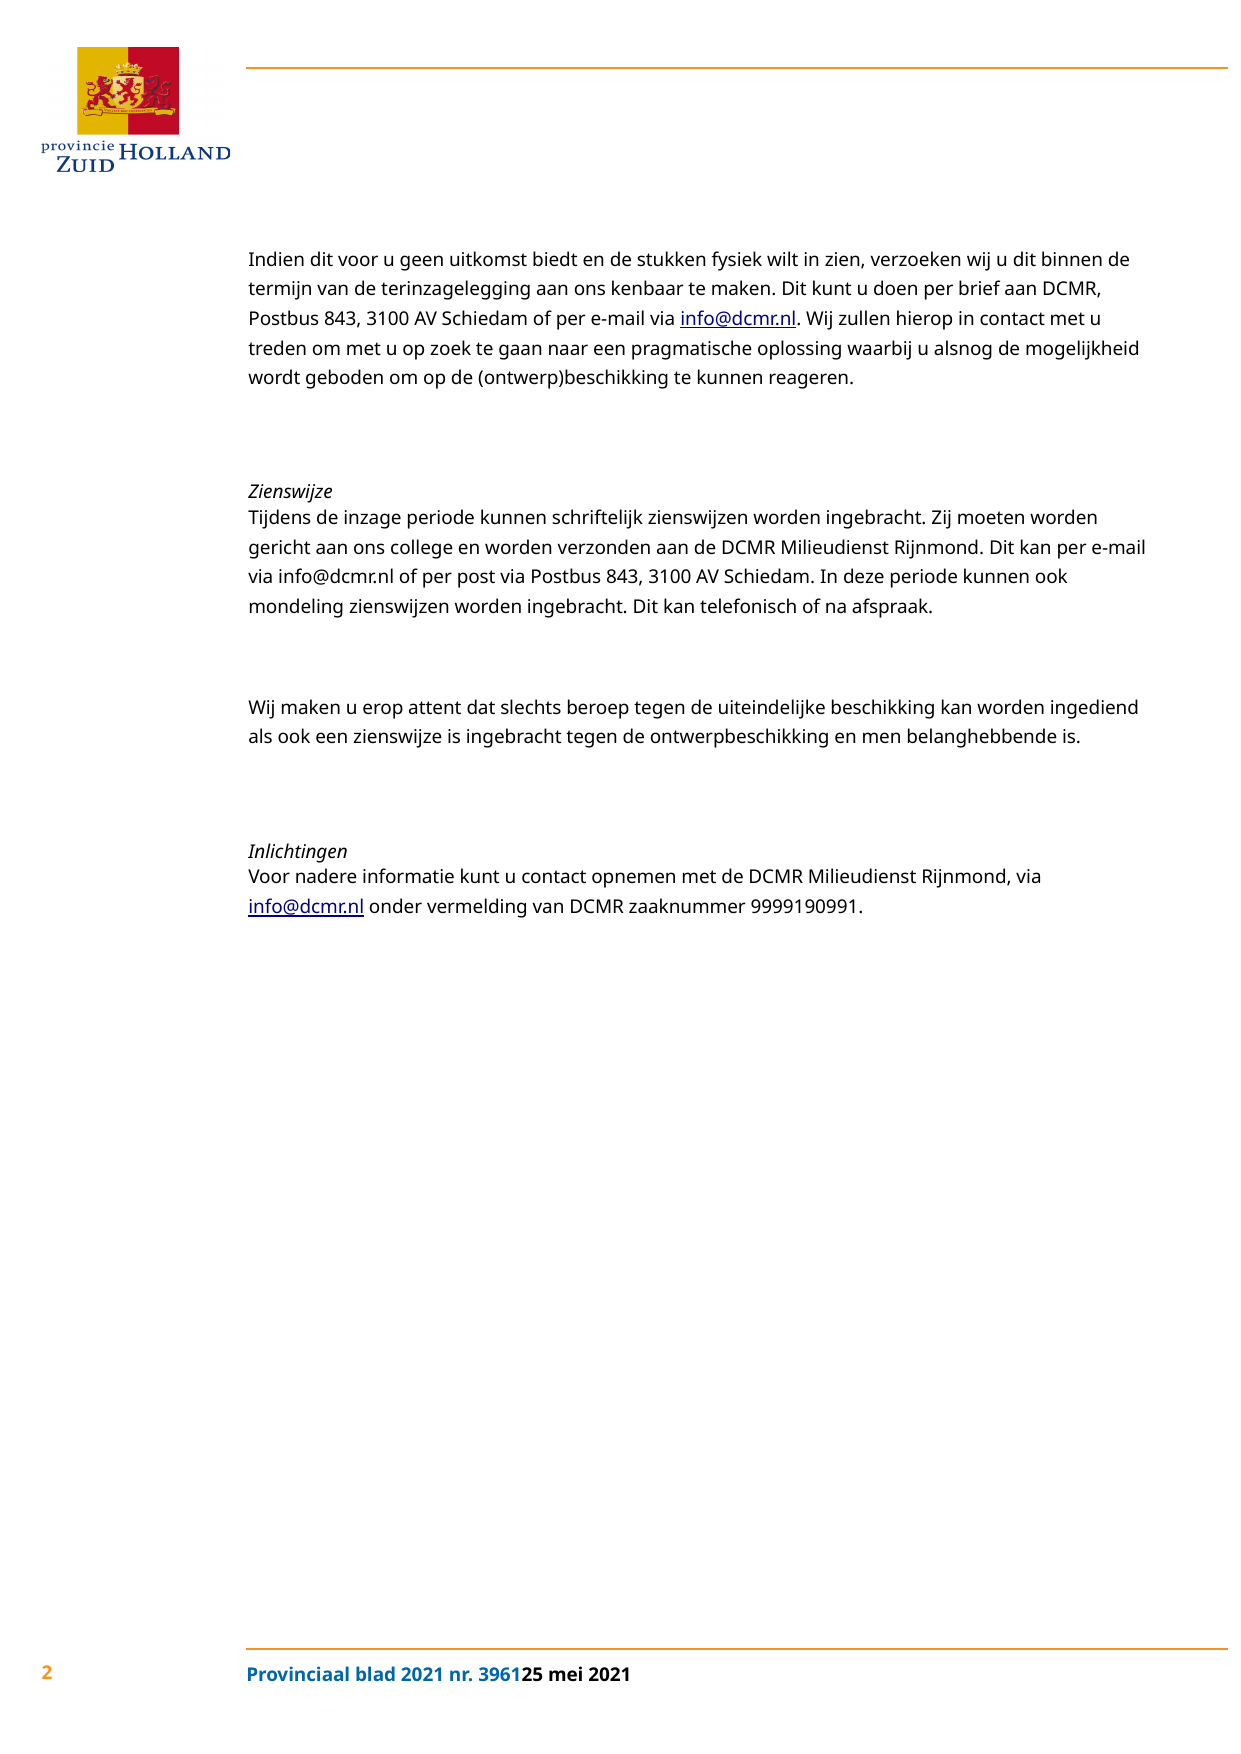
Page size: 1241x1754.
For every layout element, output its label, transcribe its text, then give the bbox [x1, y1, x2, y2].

text Tijdens de inzage periode kunnen schriftelijk zienswijzen worden ingebracht. Zij moeten worden gericht aan ons college en worden verzonden aan de DCMR Milieudienst Rijnmond. Dit kan per e-mail via info@dcmr.nl of per post via Postbus 843, 3100 AV Schiedam. In deze periode kunnen ook mondeling zienswijzen worden ingebracht. Dit kan telefonisch of na afspraak. [248, 504, 1152, 619]
text Inlichtingen [248, 838, 1152, 864]
text Voor nadere informatie kunt u contact opnemen met de DCMR Milieudienst Rijnmond, via info@dcmr.nl onder vermelding van DCMR zaaknummer 9999190991. [248, 864, 1152, 919]
text Zienswijze [248, 479, 1152, 504]
text Wij maken u erop attent dat slechts beroep tegen de uiteindelijke beschikking kan worden ingediend als ook een zienswijze is ingebracht tegen de ontwerpbeschikking en men belanghebbende is. [248, 694, 1152, 749]
picture [41, 47, 231, 172]
text Indien dit voor u geen uitkomst biedt en de stukken fysiek wilt in zien, verzoeken wij u dit binnen de termijn van de terinzagelegging aan ons kenbaar te maken. Dit kunt u doen per brief aan DCMR, Postbus 843, 3100 AV Schiedam of per e-mail via info@dcmr.nl. Wij zullen hierop in contact met u treden om met u op zoek te gaan naar een pragmatische oplossing waarbij u alsnog de mogelijkheid wordt geboden om op de (ontwerp)beschikking te kunnen reageren. [248, 246, 1152, 390]
